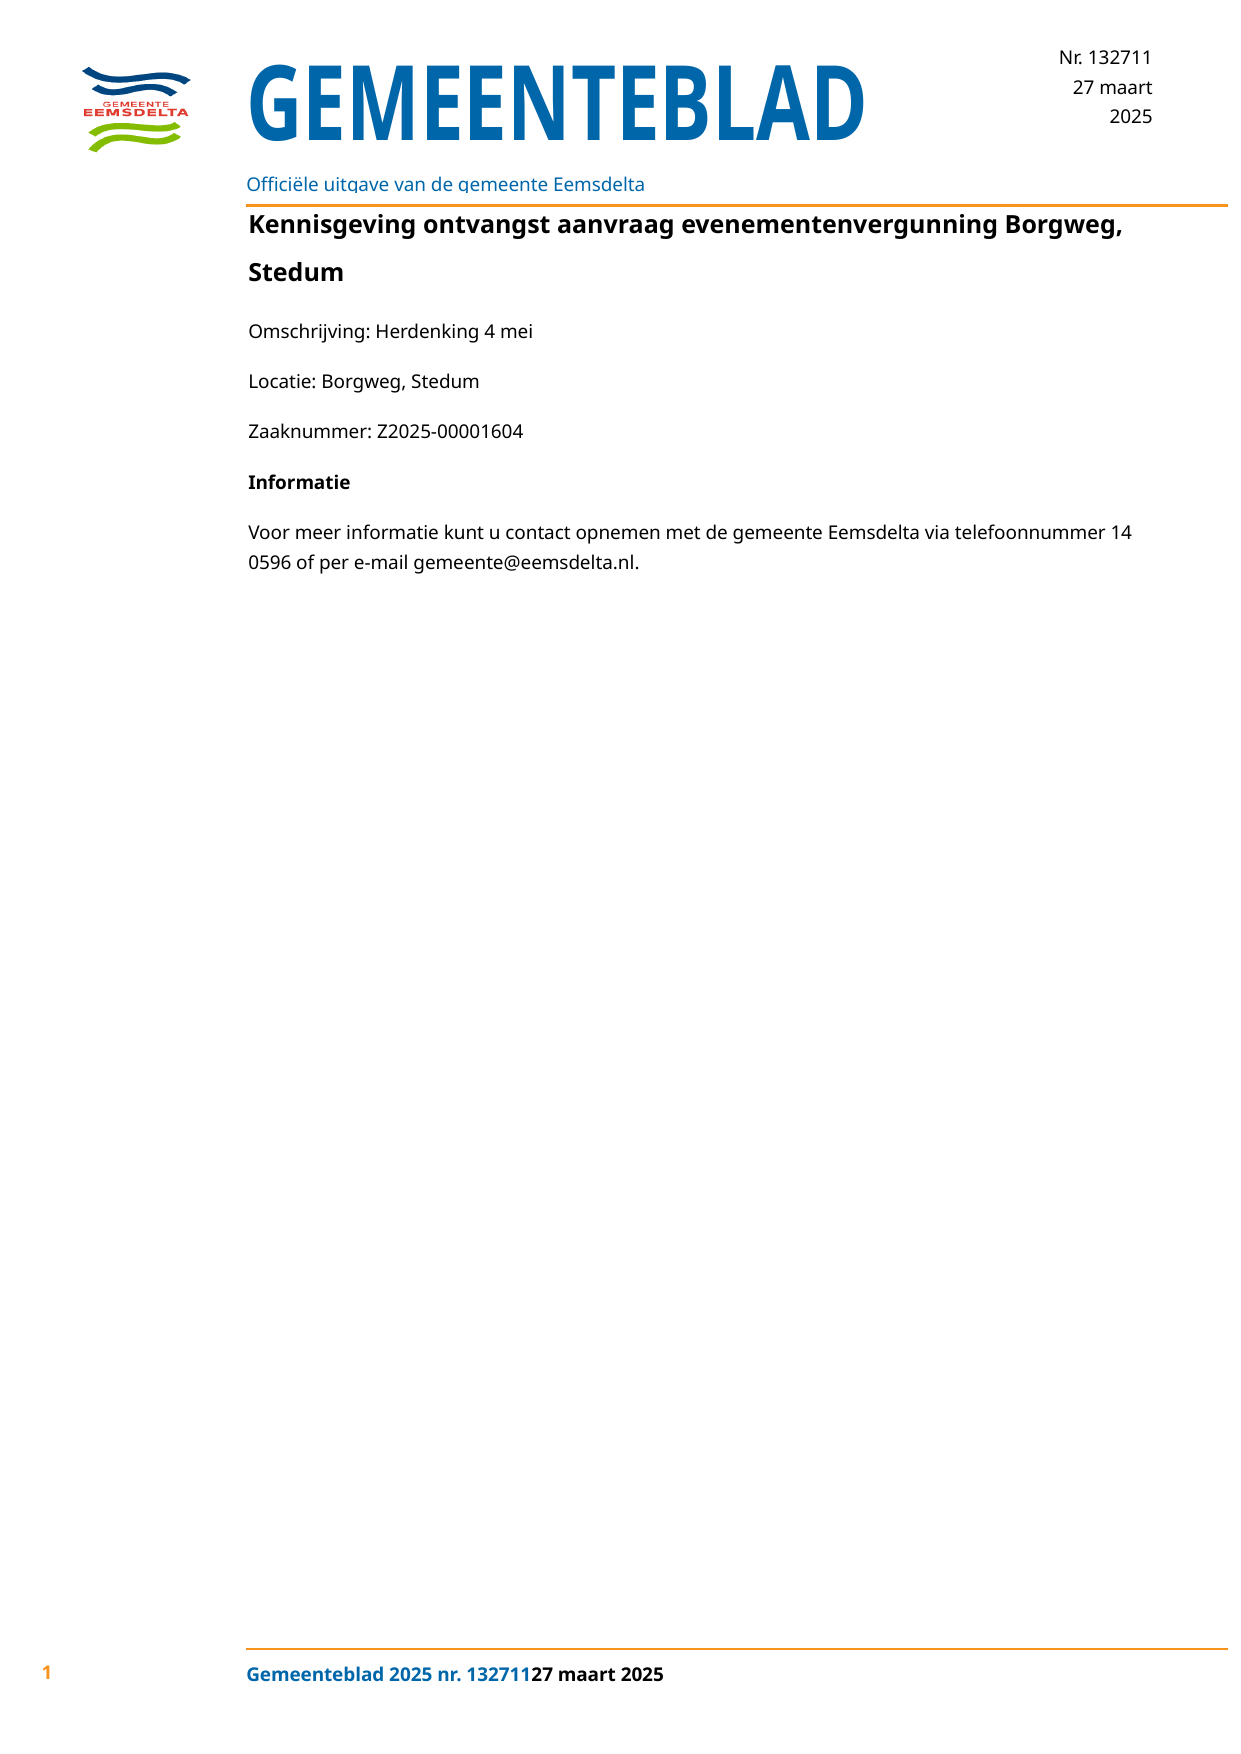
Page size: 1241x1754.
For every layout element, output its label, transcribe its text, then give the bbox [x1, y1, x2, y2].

text Voor meer informatie kunt u contact opnemen met de gemeente Eemsdelta via telefoonnummer 14 0596 of per e-mail gemeente@eemsdelta.nl. [248, 519, 1152, 575]
text Zaaknummer: Z2025-00001604 [248, 419, 1152, 444]
text Informatie [248, 469, 1152, 495]
text Kennisgeving ontvangst aanvraag evenementenvergunning Borgweg, Stedum [248, 207, 1152, 288]
picture [41, 47, 231, 172]
text Locatie: Borgweg, Stedum [248, 368, 1152, 394]
text Omschrijving: Herdenking 4 mei [248, 318, 1152, 344]
